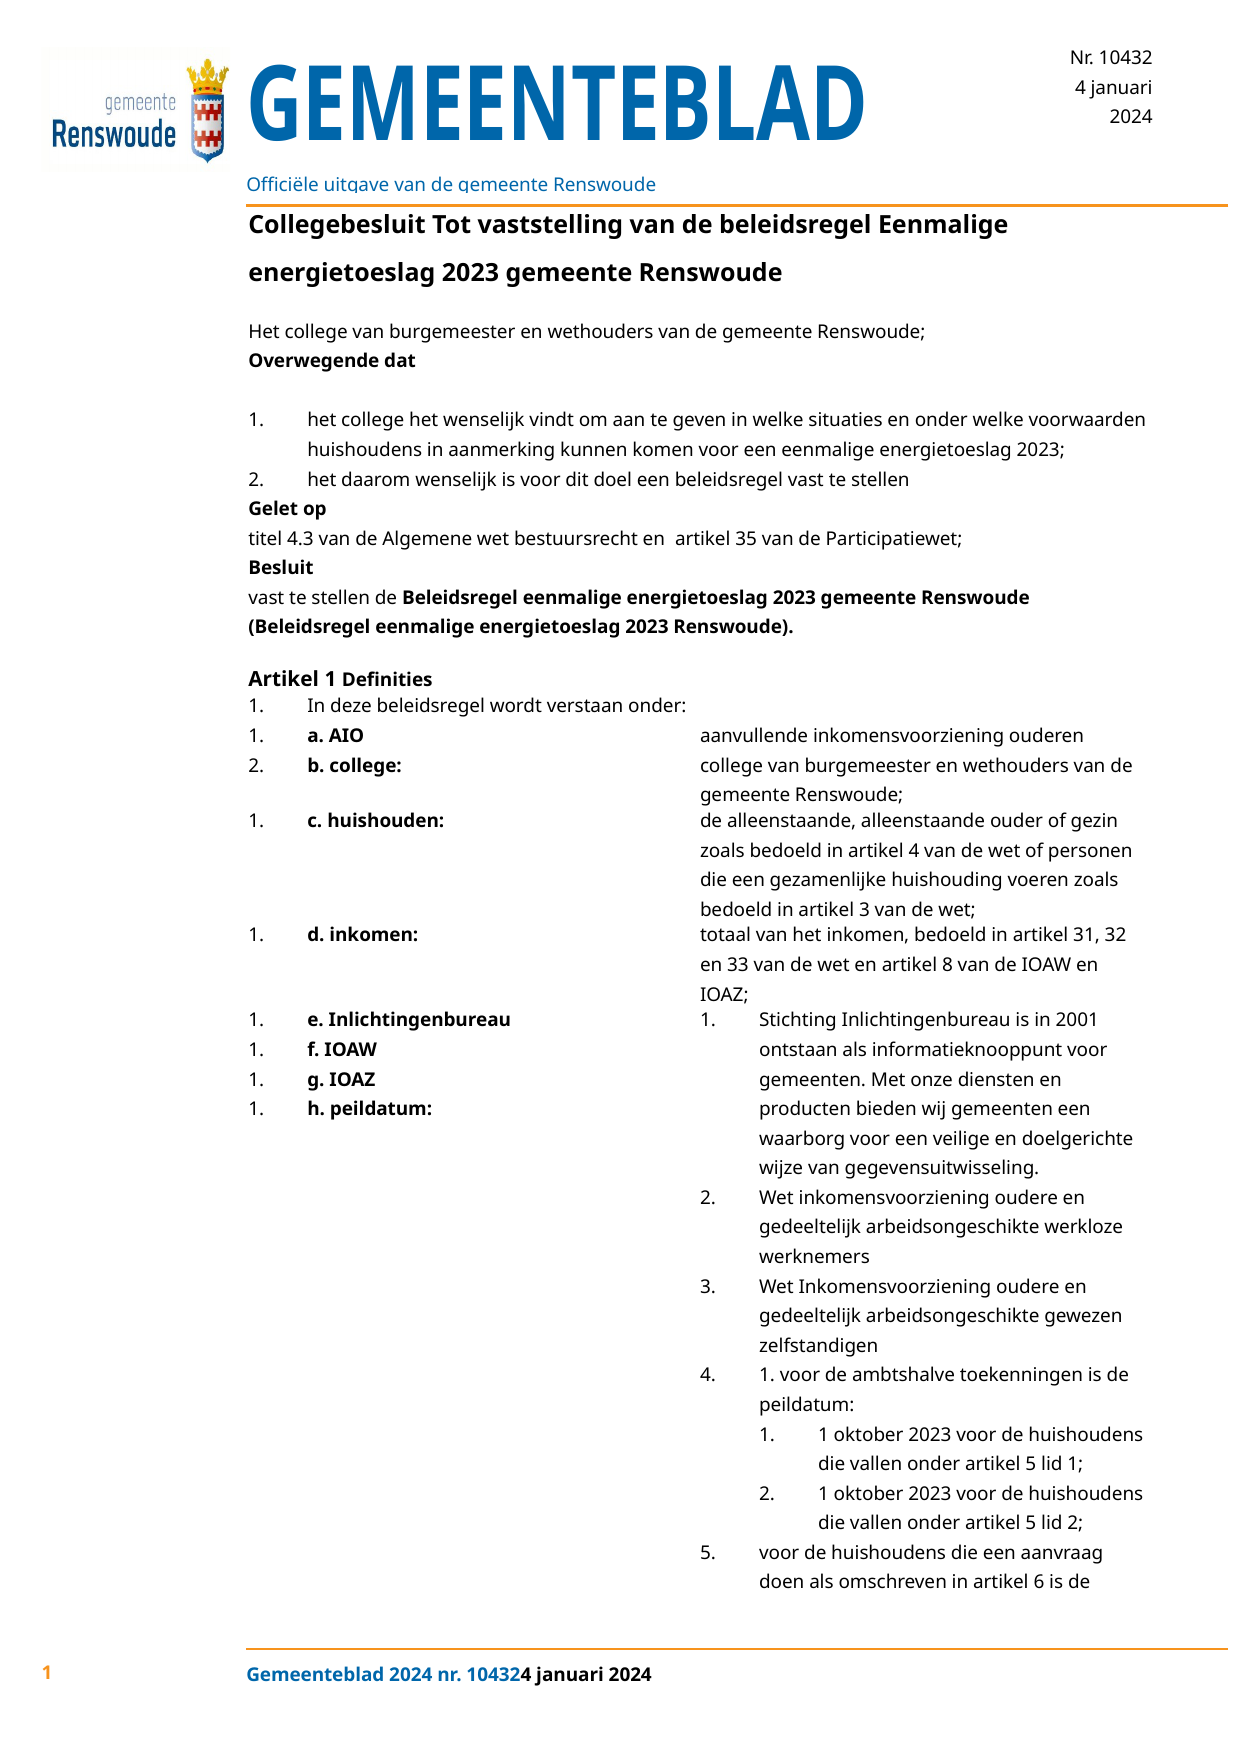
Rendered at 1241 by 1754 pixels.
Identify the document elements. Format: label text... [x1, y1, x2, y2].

table_cell e. Inlichtingenbureau f. IOAW g. IOAZ h. peildatum: [248, 1007, 700, 1594]
table_cell de alleenstaande, alleenstaande ouder of gezin zoals bedoeld in artikel 4 van de wet of personen die een gezamenlijke huishouding voeren zoals bedoeld in artikel 3 van de wet; [700, 807, 1152, 922]
picture [41, 47, 231, 172]
table_header aanvullende inkomensvoorziening ouderen college van burgemeester en wethouders van de gemeente Renswoude; [700, 722, 1152, 807]
text Gelet op [248, 495, 1152, 521]
text Artikel 1 Definities [248, 664, 1152, 693]
text Het college van burgemeester en wethouders van de gemeente Renswoude; [248, 318, 1152, 344]
table_cell totaal van het inkomen, bedoeld in artikel 31, 32 en 33 van de wet en artikel 8 van de IOAW en IOAZ; [700, 922, 1152, 1007]
table_cell c. huishouden: [248, 807, 700, 922]
list het college het wenselijk vindt om aan te geven in welke situaties en onder welke voorwaarden huishoudens in aanmerking kunnen komen voor een eenmalige energietoeslag 2023; [248, 407, 1152, 462]
table_cell d. inkomen: [248, 922, 700, 1007]
list het daarom wenselijk is voor dit doel een beleidsregel vast te stellen [248, 466, 1152, 492]
text titel 4.3 van de Algemene wet bestuursrecht en artikel 35 van de Participatiewet; [248, 525, 1152, 551]
text vast te stellen de Beleidsregel eenmalige energietoeslag 2023 gemeente Renswoude (Beleidsregel eenmalige energietoeslag 2023 Renswoude). [248, 584, 1152, 639]
table_header a. AIO b. college: [248, 722, 700, 807]
table_cell Stichting Inlichtingenbureau is in 2001 ontstaan als informatieknooppunt voor gemeenten. Met onze diensten en producten bieden wij gemeenten een waarborg voor een veilige en doelgerichte wijze van gegevensuitwisseling. Wet inkomensvoorziening oudere en gedeeltelijk arbeidsongeschikte werkloze werknemers Wet Inkomensvoorziening oudere en gedeeltelijk arbeidsongeschikte gewezen zelfstandigen 1. voor de ambtshalve toekenningen is de peildatum: 1 oktober 2023 voor de huishoudens die vallen onder artikel 5 lid 1; 1 oktober 2023 voor de huishoudens die vallen onder artikel 5 lid 2; voor de huishoudens die een aanvraag doen als omschreven in artikel 6 is de [700, 1007, 1152, 1594]
text Besluit [248, 554, 1152, 580]
list In deze beleidsregel wordt verstaan onder: [248, 693, 1152, 718]
text Overwegende dat [248, 347, 1152, 373]
text Collegebesluit Tot vaststelling van de beleidsregel Eenmalige energietoeslag 2023 gemeente Renswoude [248, 207, 1152, 288]
